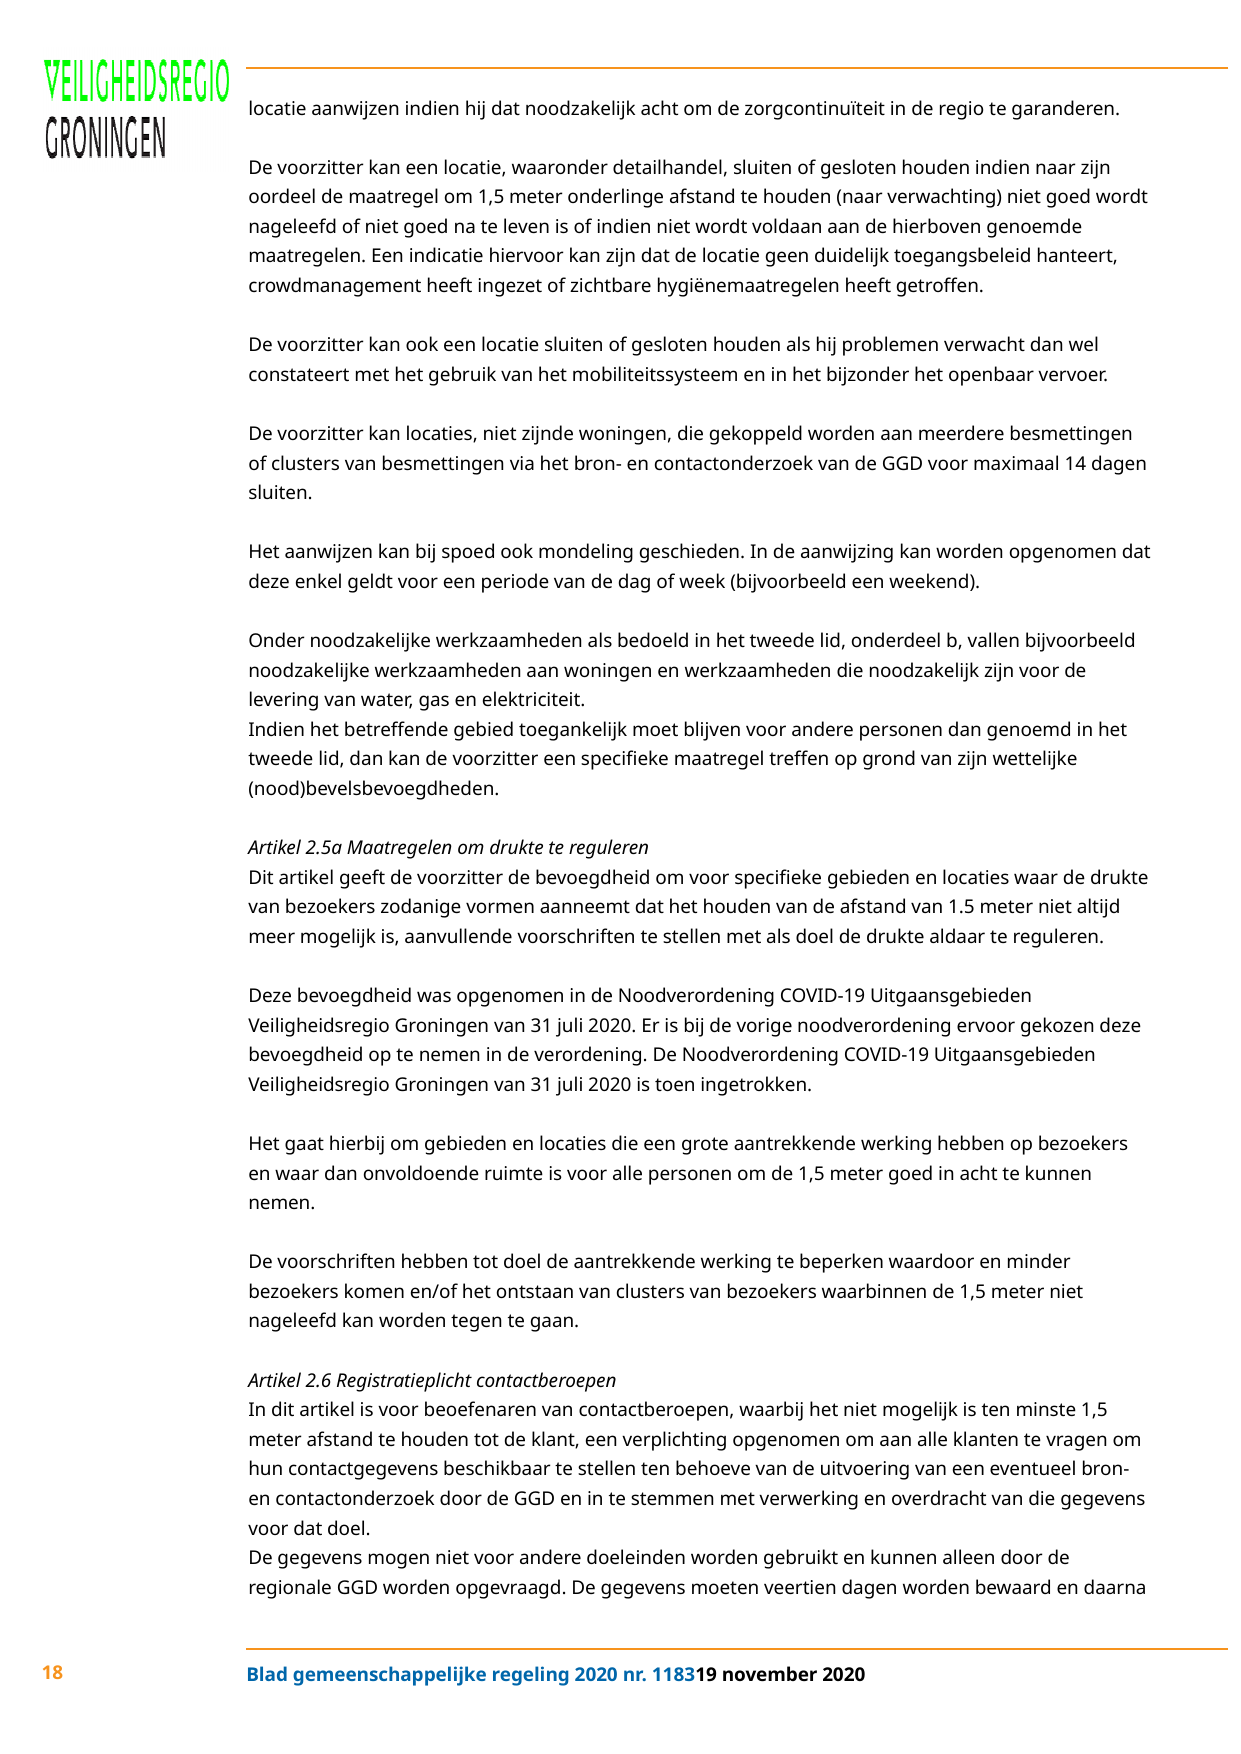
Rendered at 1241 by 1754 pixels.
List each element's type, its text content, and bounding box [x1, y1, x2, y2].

text Indien het betreffende gebied toegankelijk moet blijven voor andere personen dan genoemd in het tweede lid, dan kan de voorzitter een specifieke maatregel treffen op grond van zijn wettelijke (nood)bevelsbevoegdheden. [248, 716, 1152, 801]
text Het aanwijzen kan bij spoed ook mondeling geschieden. In de aanwijzing kan worden opgenomen dat deze enkel geldt voor een periode van de dag of week (bijvoorbeeld een weekend). [248, 538, 1152, 594]
text De voorzitter kan locaties, niet zijnde woningen, die gekoppeld worden aan meerdere besmettingen of clusters van besmettingen via het bron- en contactonderzoek van de GGD voor maximaal 14 dagen sluiten. [248, 420, 1152, 505]
text Artikel 2.5a Maatregelen om drukte te reguleren [248, 834, 1152, 860]
text De voorzitter kan ook een locatie sluiten of gesloten houden als hij problemen verwacht dan wel constateert met het gebruik van het mobiliteitssysteem en in het bijzonder het openbaar vervoer. [248, 331, 1152, 387]
text locatie aanwijzen indien hij dat noodzakelijk acht om de zorgcontinuïteit in de regio te garanderen. [248, 95, 1152, 121]
picture [41, 47, 231, 172]
text De voorschriften hebben tot doel de aantrekkende werking te beperken waardoor en minder bezoekers komen en/of het ontstaan van clusters van bezoekers waarbinnen de 1,5 meter niet nageleefd kan worden tegen te gaan. [248, 1248, 1152, 1333]
text Het gaat hierbij om gebieden en locaties die een grote aantrekkende werking hebben op bezoekers en waar dan onvoldoende ruimte is voor alle personen om de 1,5 meter goed in acht te kunnen nemen. [248, 1130, 1152, 1215]
text De gegevens mogen niet voor andere doeleinden worden gebruikt en kunnen alleen door de regionale GGD worden opgevraagd. De gegevens moeten veertien dagen worden bewaard en daarna [248, 1544, 1152, 1600]
text Artikel 2.6 Registratieplicht contactberoepen [248, 1367, 1152, 1393]
text De voorzitter kan een locatie, waaronder detailhandel, sluiten of gesloten houden indien naar zijn oordeel de maatregel om 1,5 meter onderlinge afstand te houden (naar verwachting) niet goed wordt nageleefd of niet goed na te leven is of indien niet wordt voldaan aan de hierboven genoemde maatregelen. Een indicatie hiervoor kan zijn dat de locatie geen duidelijk toegangsbeleid hanteert, crowdmanagement heeft ingezet of zichtbare hygiënemaatregelen heeft getroffen. [248, 154, 1152, 298]
text Onder noodzakelijke werkzaamheden als bedoeld in het tweede lid, onderdeel b, vallen bijvoorbeeld noodzakelijke werkzaamheden aan woningen en werkzaamheden die noodzakelijk zijn voor de levering van water, gas en elektriciteit. [248, 627, 1152, 712]
text Deze bevoegdheid was opgenomen in de Noodverordening COVID-19 Uitgaansgebieden Veiligheidsregio Groningen van 31 juli 2020. Er is bij de vorige noodverordening ervoor gekozen deze bevoegdheid op te nemen in de verordening. De Noodverordening COVID-19 Uitgaansgebieden Veiligheidsregio Groningen van 31 juli 2020 is toen ingetrokken. [248, 982, 1152, 1097]
text Dit artikel geeft de voorzitter de bevoegdheid om voor specifieke gebieden en locaties waar de drukte van bezoekers zodanige vormen aanneemt dat het houden van de afstand van 1.5 meter niet altijd meer mogelijk is, aanvullende voorschriften te stellen met als doel de drukte aldaar te reguleren. [248, 864, 1152, 949]
text In dit artikel is voor beoefenaren van contactberoepen, waarbij het niet mogelijk is ten minste 1,5 meter afstand te houden tot de klant, een verplichting opgenomen om aan alle klanten te vragen om hun contactgegevens beschikbaar te stellen ten behoeve van de uitvoering van een eventueel bron- en contactonderzoek door de GGD en in te stemmen met verwerking en overdracht van die gegevens voor dat doel. [248, 1396, 1152, 1541]
